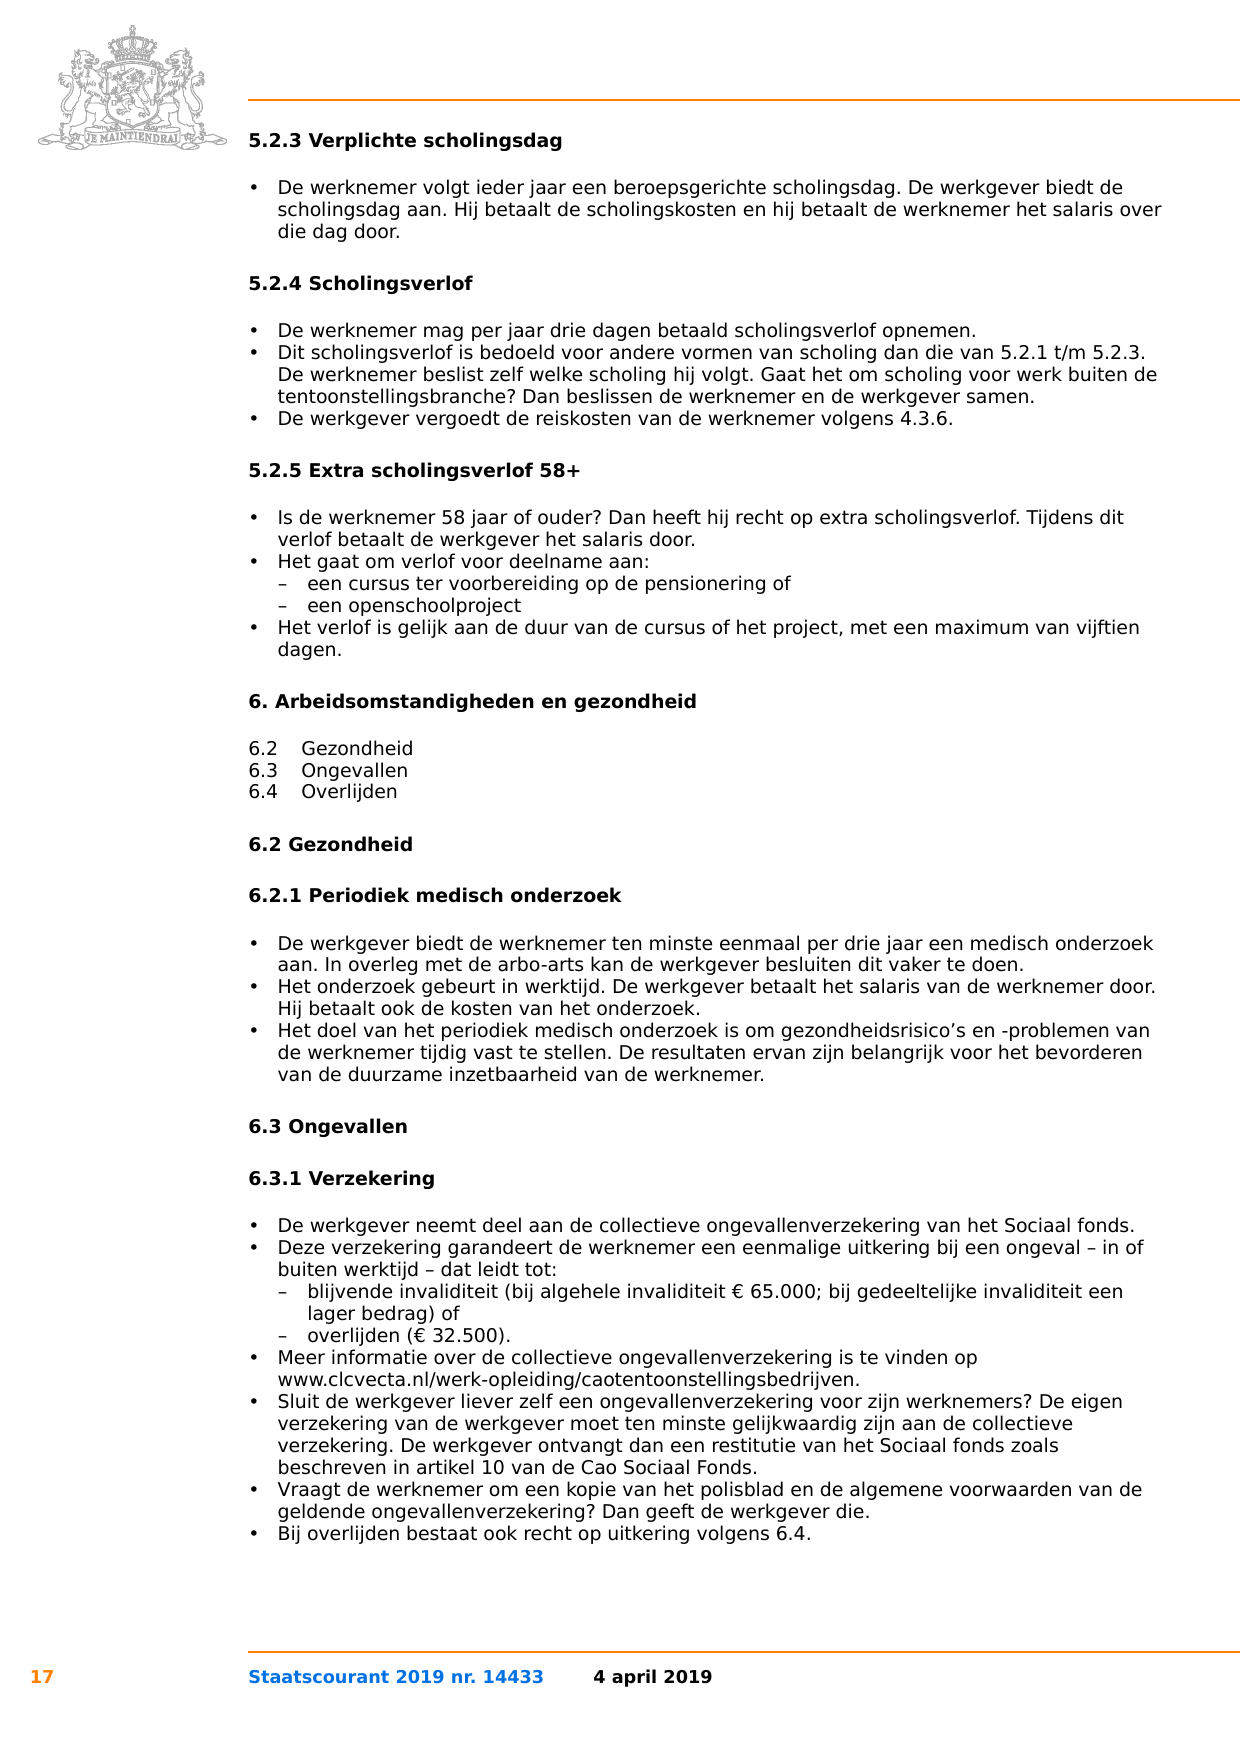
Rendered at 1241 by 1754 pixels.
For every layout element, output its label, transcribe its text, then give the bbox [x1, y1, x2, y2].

text • De werkgever neemt deel aan de collectieve ongevallenverzekering van het Sociaal fonds. [248, 1215, 1163, 1237]
text • Dit scholingsverlof is bedoeld voor andere vormen van scholing dan die van 5.2.1 t/m 5.2.3. De werknemer beslist zelf welke scholing hij volgt. Gaat het om scholing voor werk buiten de tentoonstellingsbranche? Dan beslissen de werknemer en de werkgever samen. [248, 342, 1163, 408]
picture [38, 25, 227, 150]
text – overlijden (€ 32.500). [278, 1325, 1163, 1347]
text 6.4 Overlijden [248, 781, 1163, 803]
text • Bij overlijden bestaat ook recht op uitkering volgens 6.4. [248, 1523, 1163, 1545]
text • Sluit de werkgever liever zelf een ongevallenverzekering voor zijn werknemers? De eigen verzekering van de werkgever moet ten minste gelijkwaardig zijn aan de collectieve verzekering. De werkgever ontvangt dan een restitutie van het Sociaal fonds zoals beschreven in artikel 10 van de Cao Sociaal Fonds. [248, 1391, 1163, 1479]
text 6.3 Ongevallen [248, 759, 1163, 781]
subtitle 5.2.5 Extra scholingsverlof 58+ [248, 460, 1163, 482]
text • Het doel van het periodiek medisch onderzoek is om gezondheidsrisico’s en -problemen van de werknemer tijdig vast te stellen. De resultaten ervan zijn belangrijk voor het bevorderen van de duurzame inzetbaarheid van de werknemer. [248, 1020, 1163, 1086]
text – een openschoolproject [278, 594, 1163, 617]
subtitle 6. Arbeidsomstandigheden en gezondheid [248, 691, 1163, 712]
text • Het verlof is gelijk aan de duur van de cursus of het project, met een maximum van vijftien dagen. [248, 617, 1163, 661]
text • Is de werknemer 58 jaar of ouder? Dan heeft hij recht op extra scholingsverlof. Tijdens dit verlof betaalt de werkgever het salaris door. [248, 507, 1163, 551]
text – een cursus ter voorbereiding op de pensionering of [278, 573, 1163, 594]
text • De werkgever biedt de werknemer ten minste eenmaal per drie jaar een medisch onderzoek aan. In overleg met de arbo-arts kan de werkgever besluiten dit vaker te doen. [248, 932, 1163, 976]
subtitle 5.2.3 Verplichte scholingsdag [248, 130, 1163, 152]
text • De werknemer volgt ieder jaar een beroepsgerichte scholingsdag. De werkgever biedt de scholingsdag aan. Hij betaalt de scholingskosten en hij betaalt de werknemer het salaris over die dag door. [248, 177, 1163, 243]
subtitle 5.2.4 Scholingsverlof [248, 273, 1163, 295]
text • Vraagt de werknemer om een kopie van het polisblad en de algemene voorwaarden van de geldende ongevallenverzekering? Dan geeft de werkgever die. [248, 1479, 1163, 1523]
text • Meer informatie over de collectieve ongevallenverzekering is te vinden op www.clcvecta.nl/werk-opleiding/caotentoonstellingsbedrijven. [248, 1347, 1163, 1391]
subtitle 6.2.1 Periodiek medisch onderzoek [248, 885, 1163, 907]
text • Het gaat om verlof voor deelname aan: [248, 551, 1163, 573]
text – blijvende invaliditeit (bij algehele invaliditeit € 65.000; bij gedeeltelijke invaliditeit een lager bedrag) of [278, 1281, 1163, 1325]
subtitle 6.3 Ongevallen [248, 1116, 1163, 1138]
text • De werkgever vergoedt de reiskosten van de werknemer volgens 4.3.6. [248, 408, 1163, 430]
text 6.2 Gezondheid [248, 737, 1163, 759]
subtitle 6.3.1 Verzekering [248, 1168, 1163, 1190]
subtitle 6.2 Gezondheid [248, 833, 1163, 855]
text • De werknemer mag per jaar drie dagen betaald scholingsverlof opnemen. [248, 320, 1163, 342]
text • Het onderzoek gebeurt in werktijd. De werkgever betaalt het salaris van de werknemer door. Hij betaalt ook de kosten van het onderzoek. [248, 976, 1163, 1020]
text • Deze verzekering garandeert de werknemer een eenmalige uitkering bij een ongeval – in of buiten werktijd – dat leidt tot: [248, 1237, 1163, 1281]
